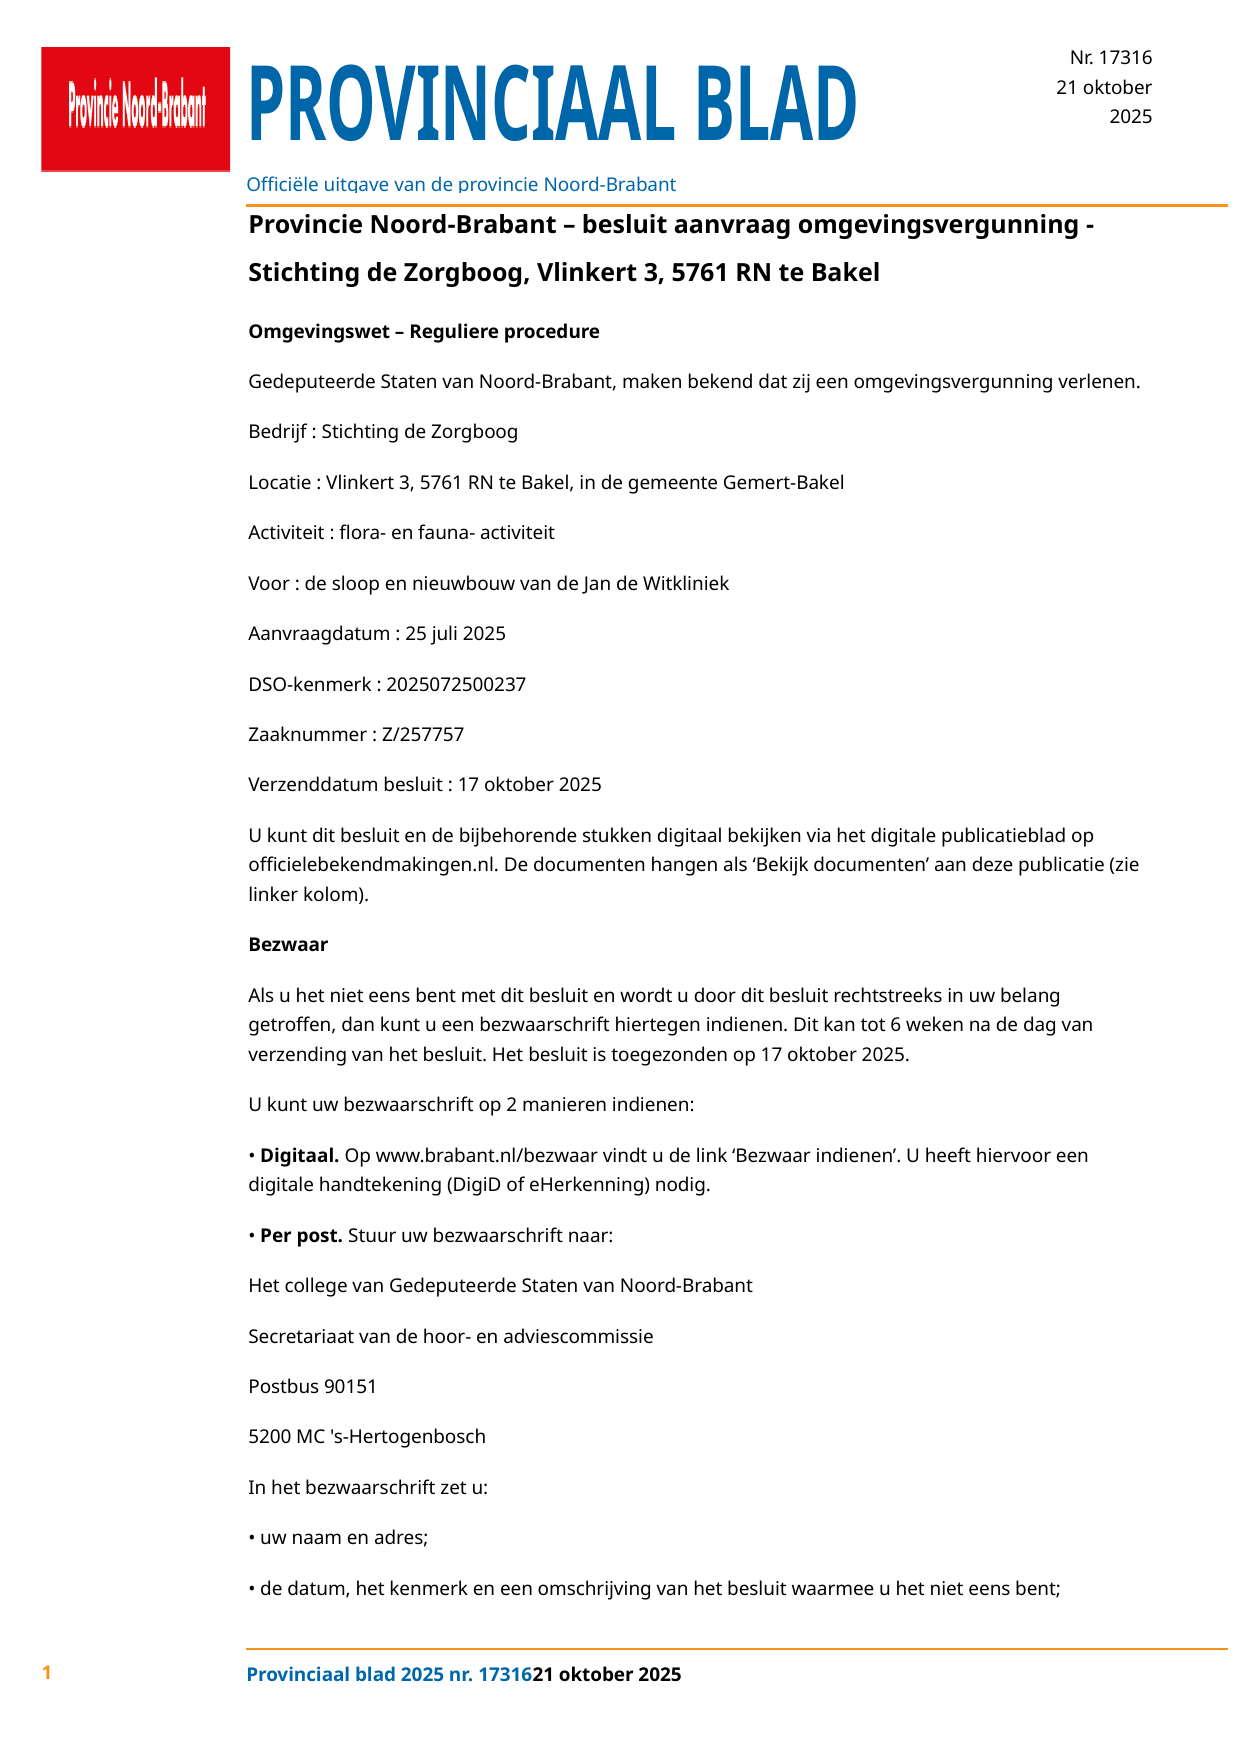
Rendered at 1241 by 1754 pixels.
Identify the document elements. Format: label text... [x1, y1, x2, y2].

text DSO-kenmerk : 2025072500237 [248, 671, 1152, 697]
text Gedeputeerde Staten van Noord-Brabant, maken bekend dat zij een omgevingsvergunning verlenen. [248, 368, 1152, 394]
text Aanvraagdatum : 25 juli 2025 [248, 620, 1152, 646]
text Voor : de sloop en nieuwbouw van de Jan de Witkliniek [248, 570, 1152, 596]
text Activiteit : flora- en fauna- activiteit [248, 519, 1152, 545]
text 5200 MC 's‑Hertogenbosch [248, 1424, 1152, 1449]
text Bezwaar [248, 932, 1152, 957]
text • Digitaal. Op www.brabant.nl/bezwaar vindt u de link ‘Bezwaar indienen’. U heeft hiervoor een digitale handtekening (DigiD of eHerkenning) nodig. [248, 1142, 1152, 1197]
text Locatie : Vlinkert 3, 5761 RN te Bakel, in de gemeente Gemert-Bakel [248, 469, 1152, 495]
text Postbus 90151 [248, 1373, 1152, 1399]
text Het college van Gedeputeerde Staten van Noord-Brabant [248, 1272, 1152, 1298]
text Bedrijf : Stichting de Zorgboog [248, 419, 1152, 444]
text Provincie Noord-Brabant – besluit aanvraag omgevingsvergunning - Stichting de Zorgboog, Vlinkert 3, 5761 RN te Bakel [248, 207, 1152, 288]
text U kunt uw bezwaarschrift op 2 manieren indienen: [248, 1092, 1152, 1117]
text • uw naam en adres; [248, 1524, 1152, 1550]
text U kunt dit besluit en de bijbehorende stukken digitaal bekijken via het digitale publicatieblad op officielebekendmakingen.nl. De documenten hangen als ‘Bekijk documenten’ aan deze publicatie (zie linker kolom). [248, 822, 1152, 907]
text Omgevingswet – Reguliere procedure [248, 318, 1152, 344]
text • de datum, het kenmerk en een omschrijving van het besluit waarmee u het niet eens bent; [248, 1575, 1152, 1601]
text • Per post. Stuur uw bezwaarschrift naar: [248, 1222, 1152, 1248]
text In het bezwaarschrift zet u: [248, 1474, 1152, 1500]
text Zaaknummer : Z/257757 [248, 721, 1152, 747]
text Verzenddatum besluit : 17 oktober 2025 [248, 772, 1152, 797]
picture [41, 47, 231, 172]
text Als u het niet eens bent met dit besluit en wordt u door dit besluit rechtstreeks in uw belang getroffen, dan kunt u een bezwaarschrift hiertegen indienen. Dit kan tot 6 weken na de dag van verzending van het besluit. Het besluit is toegezonden op 17 oktober 2025. [248, 982, 1152, 1067]
text Secretariaat van de hoor- en adviescommissie [248, 1323, 1152, 1349]
